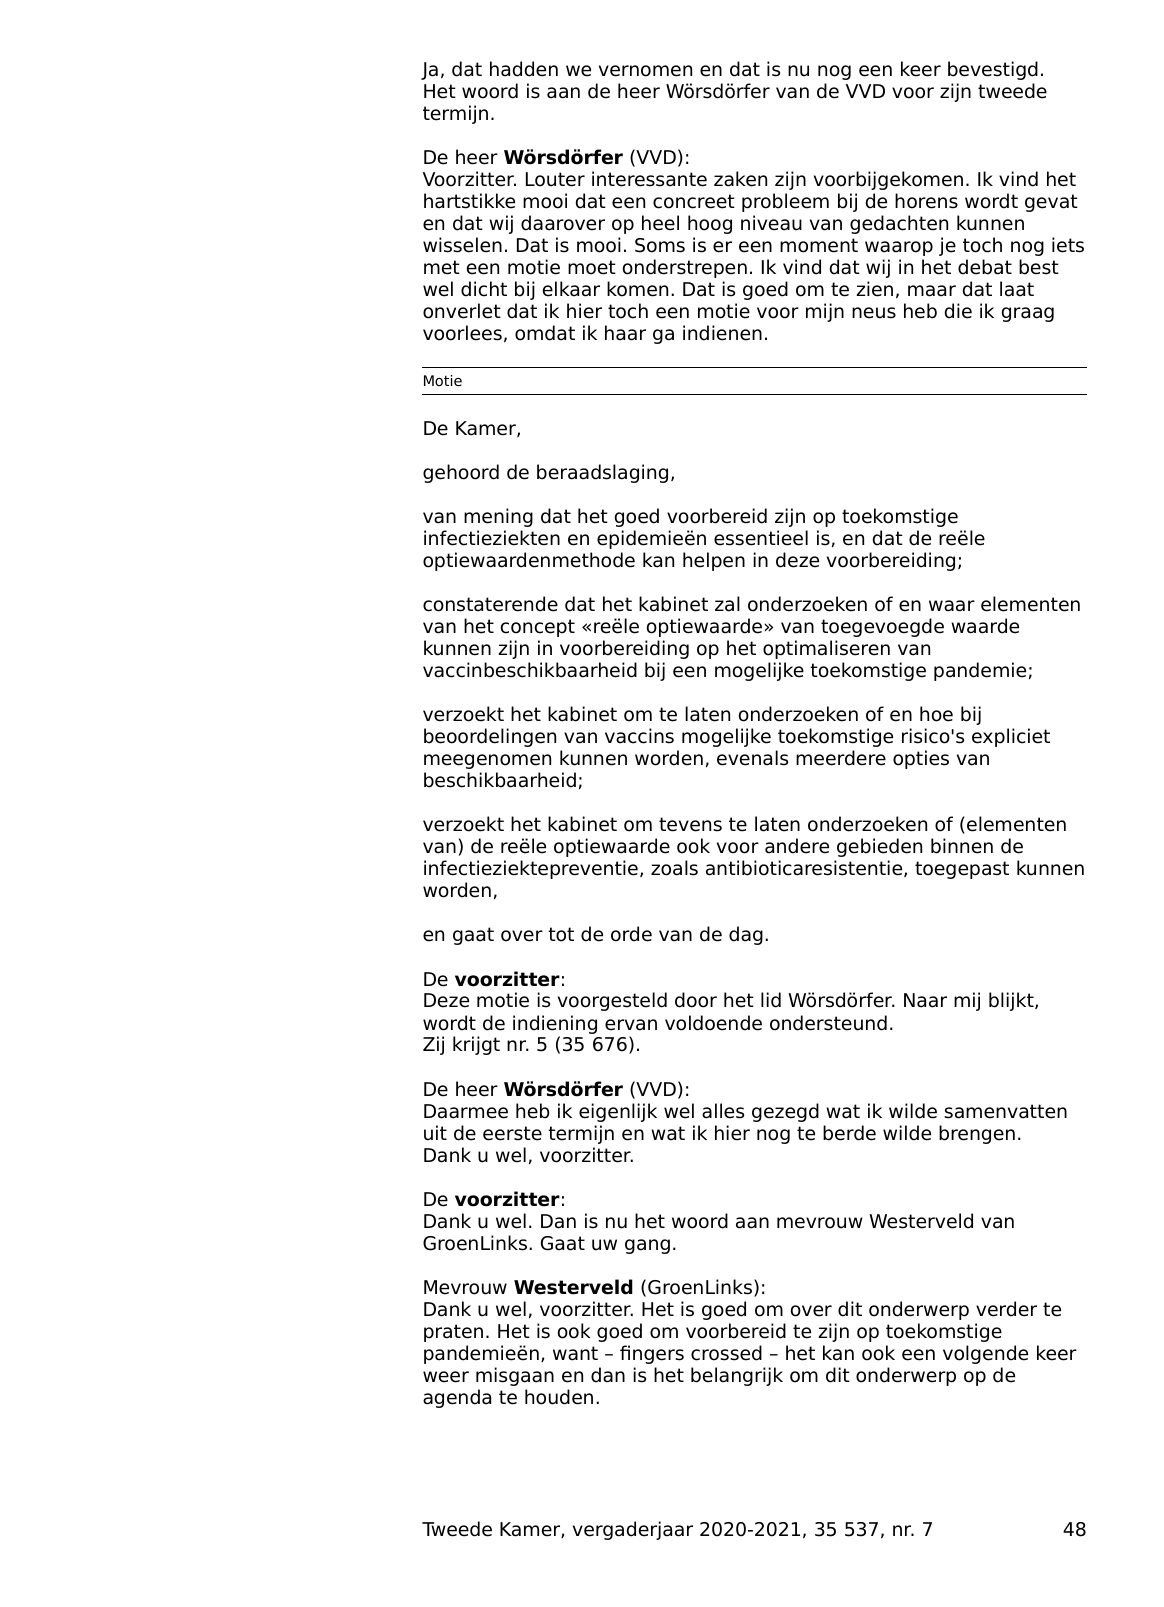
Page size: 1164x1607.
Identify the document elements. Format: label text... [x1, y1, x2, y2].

text van mening dat het goed voorbereid zijn op toekomstige infectieziekten en epidemieën essentieel is, en dat de reële optiewaardenmethode kan helpen in deze voorbereiding; [422, 506, 1087, 572]
text Ja, dat hadden we vernomen en dat is nu nog een keer bevestigd. [422, 59, 1087, 81]
text De heer Wörsdörfer (VVD): [422, 147, 1087, 169]
text Mevrouw Westerveld (GroenLinks): [422, 1277, 1087, 1299]
text verzoekt het kabinet om tevens te laten onderzoeken of (elementen van) de reële optiewaarde ook voor andere gebieden binnen de infectieziektepreventie, zoals antibioticaresistentie, toegepast kunnen worden, [422, 814, 1087, 902]
text De voorzitter: [422, 968, 1087, 990]
text constaterende dat het kabinet zal onderzoeken of en waar elementen van het concept «reële optiewaarde» van toegevoegde waarde kunnen zijn in voorbereiding op het optimaliseren van vaccinbeschikbaarheid bij een mogelijke toekomstige pandemie; [422, 594, 1087, 682]
text Dank u wel, voorzitter. [422, 1144, 1087, 1166]
text De heer Wörsdörfer (VVD): [422, 1078, 1087, 1101]
text en gaat over tot de orde van de dag. [422, 924, 1087, 946]
text gehoord de beraadslaging, [422, 462, 1087, 484]
text Dank u wel, voorzitter. Het is goed om over dit onderwerp verder te praten. Het is ook goed om voorbereid te zijn op toekomstige pandemieën, want – fingers crossed – het kan ook een volgende keer weer misgaan en dan is het belangrijk om dit onderwerp op de agenda te houden. [422, 1299, 1087, 1409]
text Het woord is aan de heer Wörsdörfer van de VVD voor zijn tweede termijn. [422, 81, 1087, 125]
text De voorzitter: [422, 1189, 1087, 1211]
table_header Motie [422, 368, 1087, 394]
text Zij krijgt nr. 5 (35 676). [422, 1034, 1087, 1056]
text Daarmee heb ik eigenlijk wel alles gezegd wat ik wilde samenvatten uit de eerste termijn en wat ik hier nog te berde wilde brengen. [422, 1101, 1087, 1144]
text verzoekt het kabinet om te laten onderzoeken of en hoe bij beoordelingen van vaccins mogelijke toekomstige risico's expliciet meegenomen kunnen worden, evenals meerdere opties van beschikbaarheid; [422, 704, 1087, 792]
text De Kamer, [422, 417, 1087, 439]
text Deze motie is voorgesteld door het lid Wörsdörfer. Naar mij blijkt, wordt de indiening ervan voldoende ondersteund. [422, 990, 1087, 1034]
text Dank u wel. Dan is nu het woord aan mevrouw Westerveld van GroenLinks. Gaat uw gang. [422, 1211, 1087, 1254]
text Voorzitter. Louter interessante zaken zijn voorbijgekomen. Ik vind het hartstikke mooi dat een concreet probleem bij de horens wordt gevat en dat wij daarover op heel hoog niveau van gedachten kunnen wisselen. Dat is mooi. Soms is er een moment waarop je toch nog iets met een motie moet onderstrepen. Ik vind dat wij in het debat best wel dicht bij elkaar komen. Dat is goed om te zien, maar dat laat onverlet dat ik hier toch een motie voor mijn neus heb die ik graag voorlees, omdat ik haar ga indienen. [422, 169, 1087, 345]
